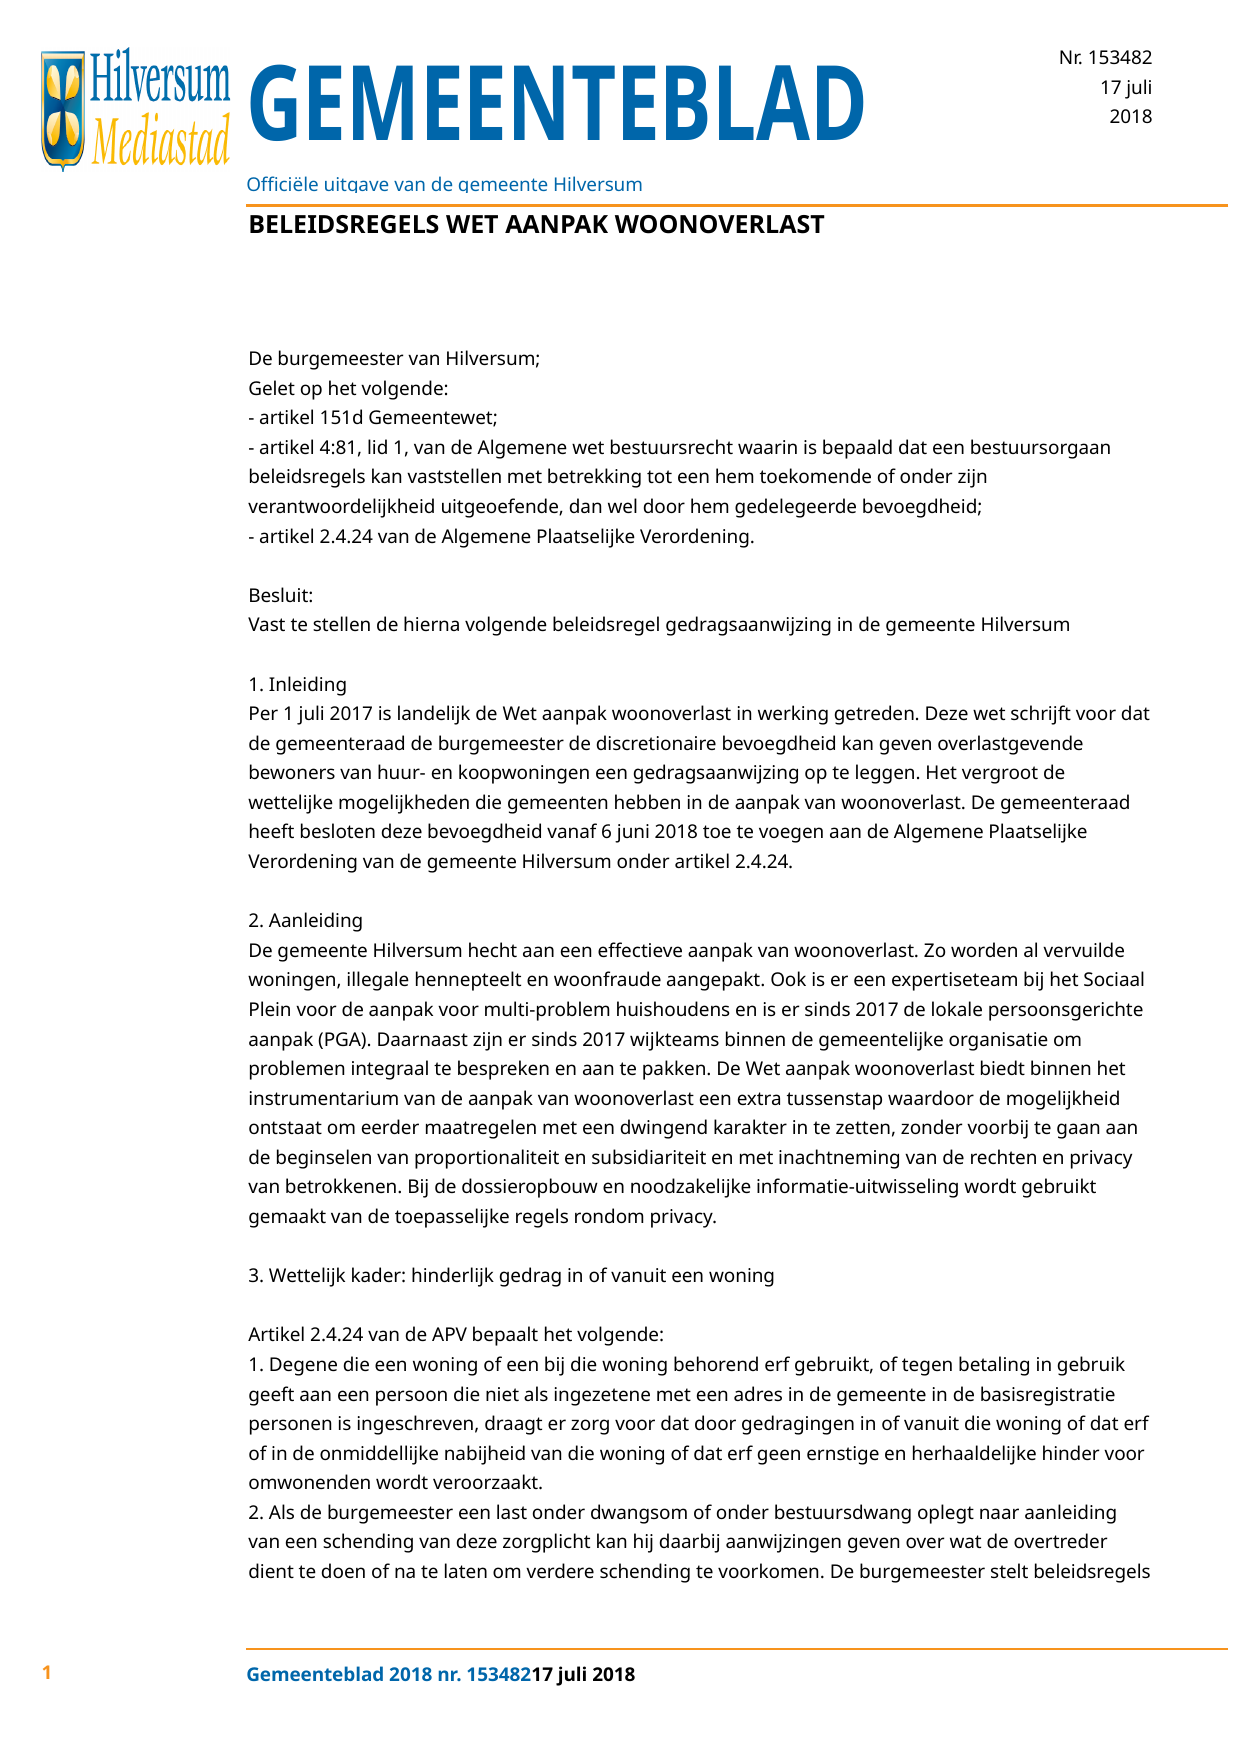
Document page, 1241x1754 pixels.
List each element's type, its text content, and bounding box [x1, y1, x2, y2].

text De burgemeester van Hilversum; [248, 345, 1152, 371]
text De gemeente Hilversum hecht aan een effectieve aanpak van woonoverlast. Zo worden al vervuilde woningen, illegale hennepteelt en woonfraude aangepakt. Ook is er een expertiseteam bij het Sociaal Plein voor de aanpak voor multi-problem huishoudens en is er sinds 2017 de lokale persoonsgerichte aanpak (PGA). Daarnaast zijn er sinds 2017 wijkteams binnen de gemeentelijke organisatie om problemen integraal te bespreken en aan te pakken. De Wet aanpak woonoverlast biedt binnen het instrumentarium van de aanpak van woonoverlast een extra tussenstap waardoor de mogelijkheid ontstaat om eerder maatregelen met een dwingend karakter in te zetten, zonder voorbij te gaan aan de beginselen van proportionaliteit en subsidiariteit en met inachtneming van de rechten en privacy van betrokkenen. Bij de dossieropbouw en noodzakelijke informatie-uitwisseling wordt gebruikt gemaakt van de toepasselijke regels rondom privacy. [248, 937, 1152, 1229]
text Besluit: [248, 582, 1152, 608]
text 2. Als de burgemeester een last onder dwangsom of onder bestuursdwang oplegt naar aanleiding van een schending van deze zorgplicht kan hij daarbij aanwijzingen geven over wat de overtreder dient te doen of na te laten om verdere schending te voorkomen. De burgemeester stelt beleidsregels [248, 1499, 1152, 1584]
text - artikel 2.4.24 van de Algemene Plaatselijke Verordening. [248, 523, 1152, 548]
text Per 1 juli 2017 is landelijk de Wet aanpak woonoverlast in werking getreden. Deze wet schrijft voor dat de gemeenteraad de burgemeester de discretionaire bevoegdheid kan geven overlastgevende bewoners van huur- en koopwoningen een gedragsaanwijzing op te leggen. Het vergroot de wettelijke mogelijkheden die gemeenten hebben in de aanpak van woonoverlast. De gemeenteraad heeft besloten deze bevoegdheid vanaf 6 juni 2018 toe te voegen aan de Algemene Plaatselijke Verordening van de gemeente Hilversum onder artikel 2.4.24. [248, 700, 1152, 874]
text Gelet op het volgende: [248, 375, 1152, 401]
text 2. Aanleiding [248, 907, 1152, 933]
text - artikel 151d Gemeentewet; [248, 404, 1152, 430]
picture [41, 47, 231, 172]
text 3. Wettelijk kader: hinderlijk gedrag in of vanuit een woning [248, 1262, 1152, 1288]
text Vast te stellen de hierna volgende beleidsregel gedragsaanwijzing in de gemeente Hilversum [248, 612, 1152, 637]
text - artikel 4:81, lid 1, van de Algemene wet bestuursrecht waarin is bepaald dat een bestuursorgaan beleidsregels kan vaststellen met betrekking tot een hem toekomende of onder zijn verantwoordelijkheid uitgeoefende, dan wel door hem gedelegeerde bevoegdheid; [248, 434, 1152, 519]
text BELEIDSREGELS WET AANPAK WOONOVERLAST [248, 207, 1152, 241]
text Artikel 2.4.24 van de APV bepaalt het volgende: [248, 1322, 1152, 1347]
text 1. Degene die een woning of een bij die woning behorend erf gebruikt, of tegen betaling in gebruik geeft aan een persoon die niet als ingezetene met een adres in de gemeente in de basisregistratie personen is ingeschreven, draagt er zorg voor dat door gedragingen in of vanuit die woning of dat erf of in de onmiddellijke nabijheid van die woning of dat erf geen ernstige en herhaaldelijke hinder voor omwonenden wordt veroorzaakt. [248, 1351, 1152, 1495]
text 1. Inleiding [248, 671, 1152, 696]
